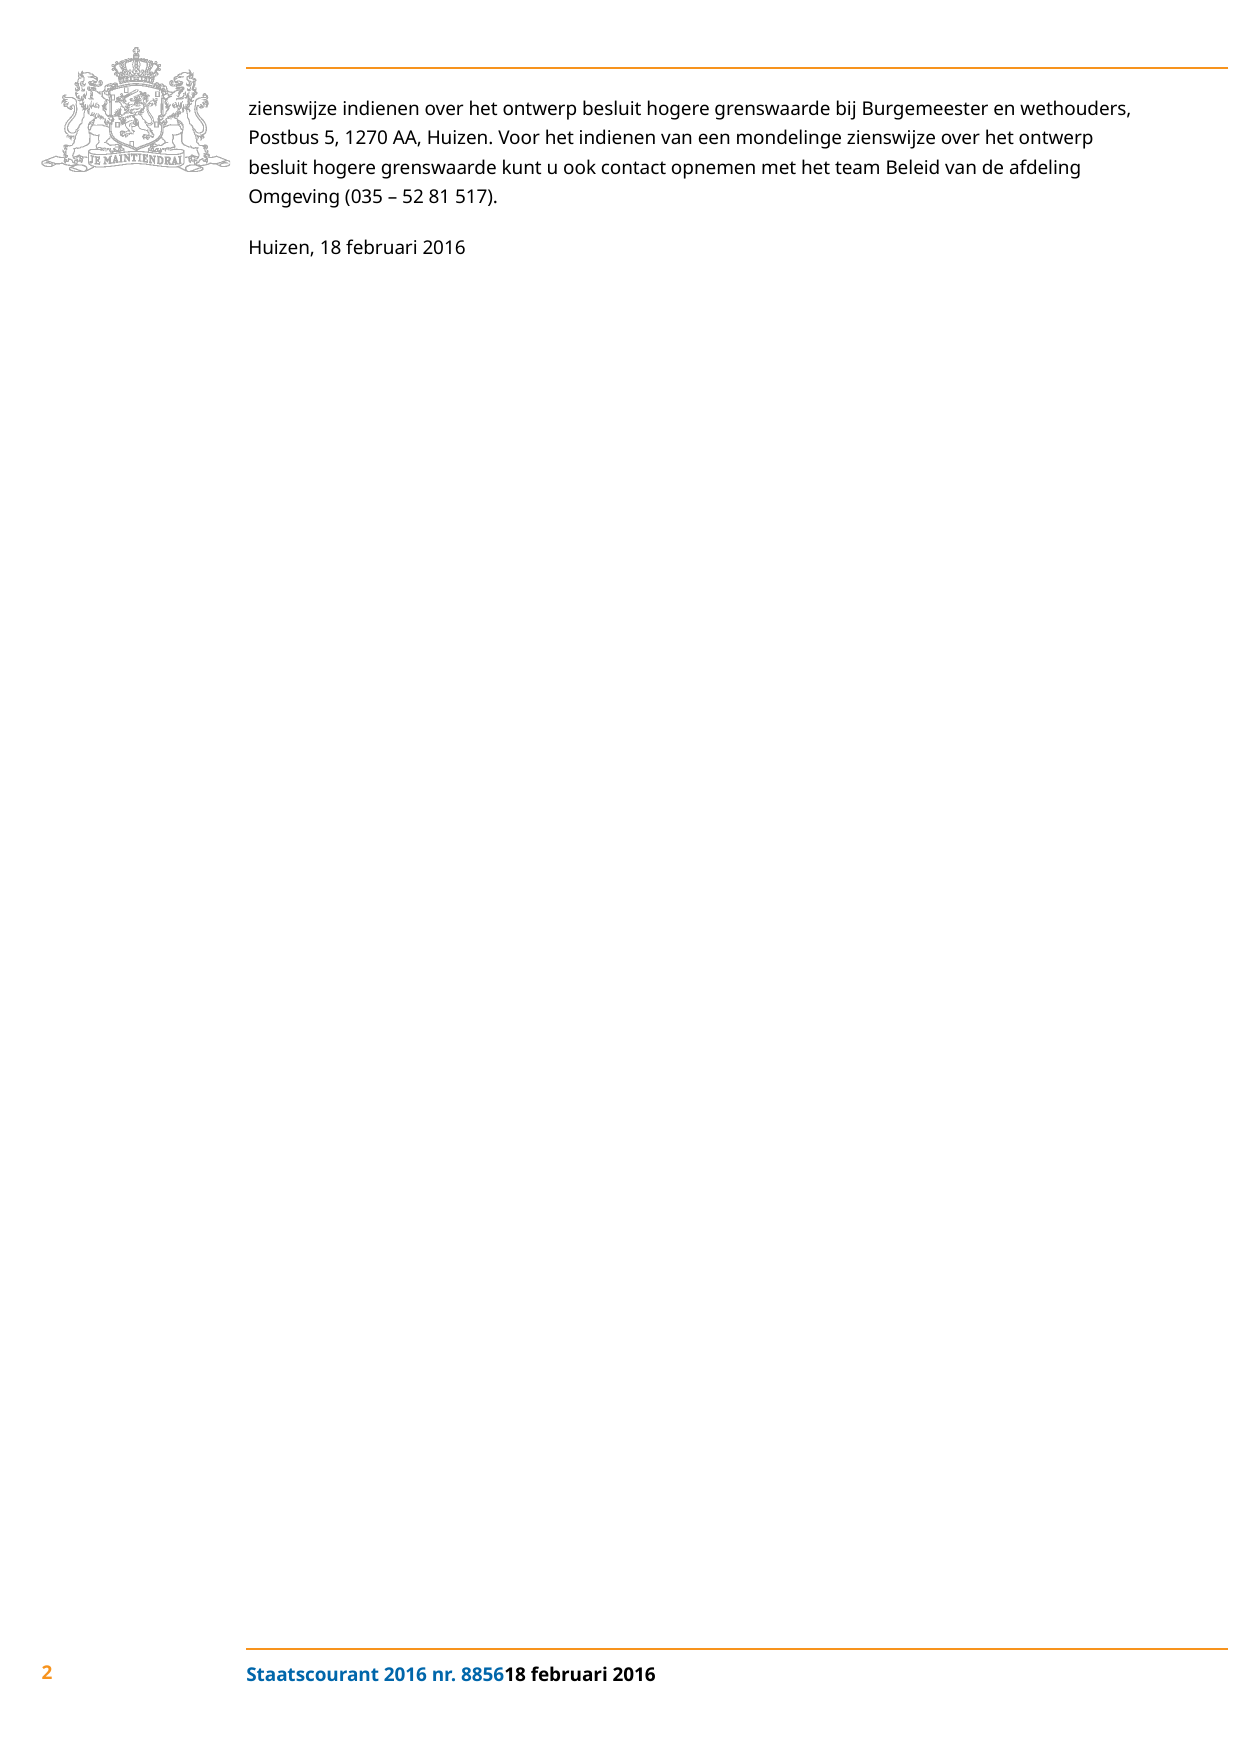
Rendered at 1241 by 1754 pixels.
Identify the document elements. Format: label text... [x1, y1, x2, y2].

text zienswijze indienen over het ontwerp besluit hogere grenswaarde bij Burgemeester en wethouders, Postbus 5, 1270 AA, Huizen. Voor het indienen van een mondelinge zienswijze over het ontwerp besluit hogere grenswaarde kunt u ook contact opnemen met het team Beleid van de afdeling Omgeving (035 – 52 81 517). [248, 95, 1152, 209]
text Huizen, 18 februari 2016 [248, 234, 1152, 260]
picture [41, 47, 231, 172]
